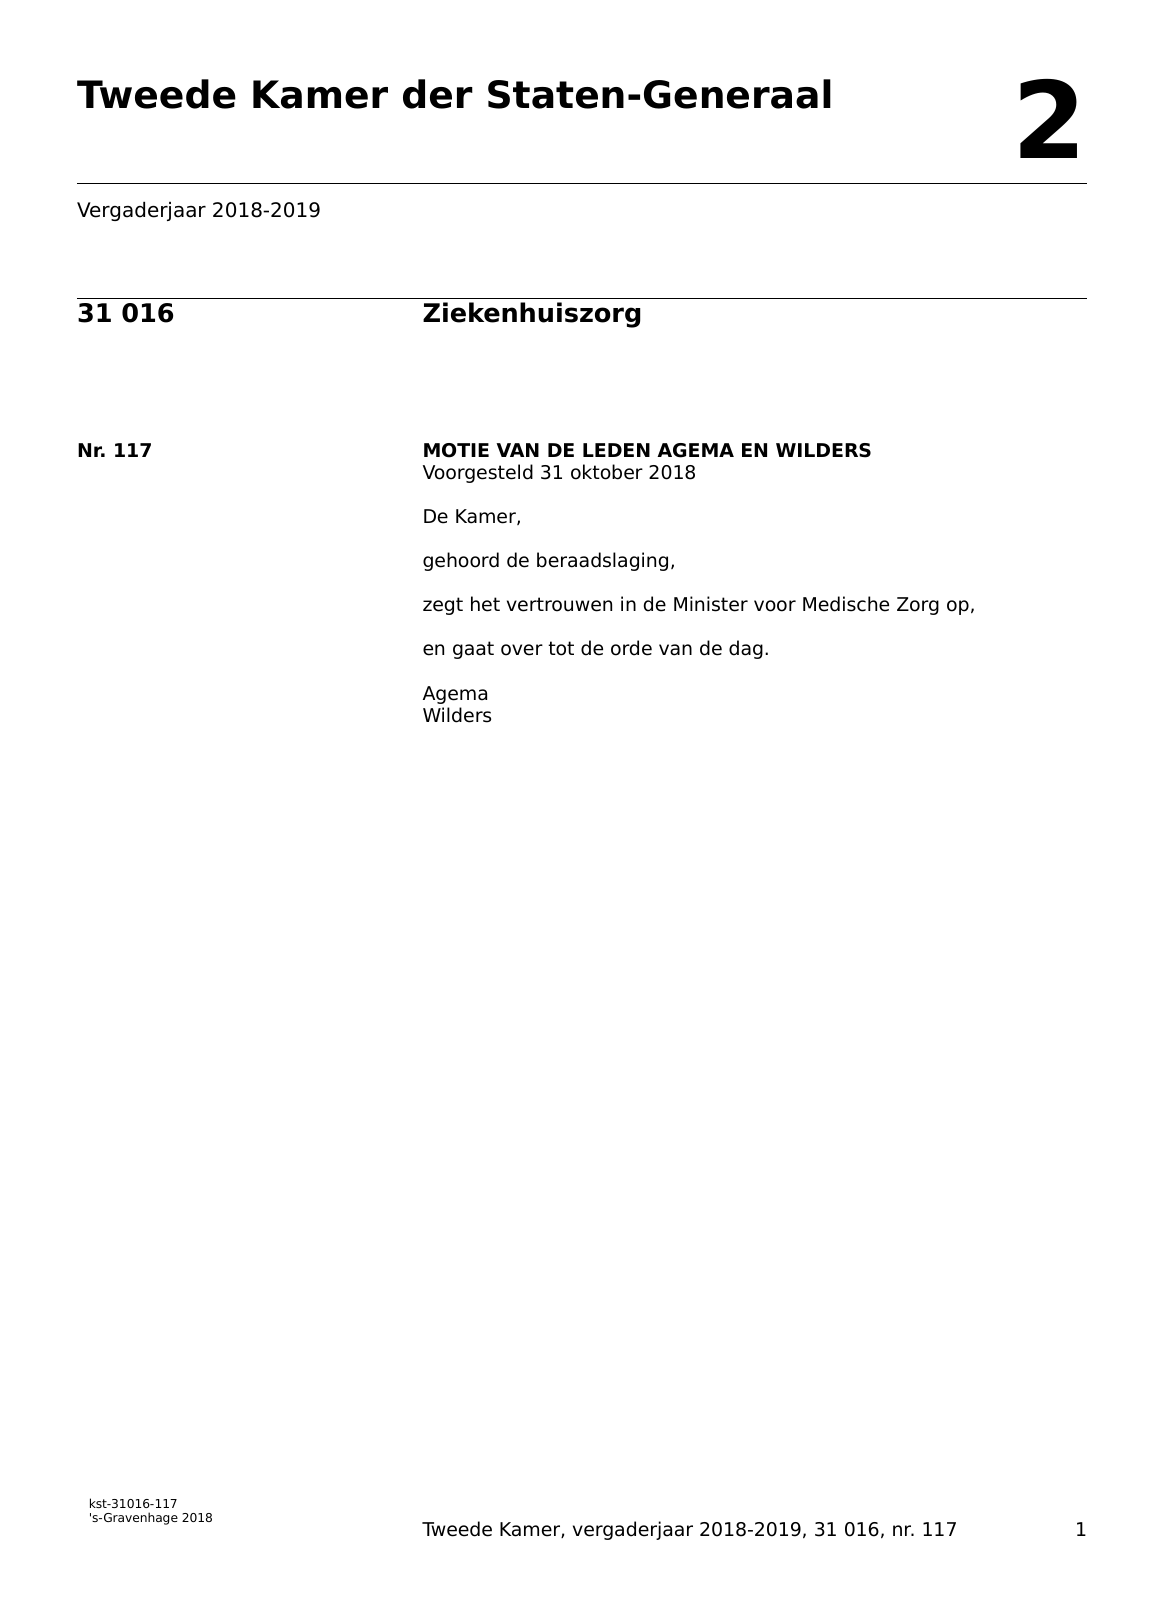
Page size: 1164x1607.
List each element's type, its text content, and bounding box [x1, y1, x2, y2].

text Wilders [422, 704, 1087, 726]
text en gaat over tot de orde van de dag. [422, 638, 1087, 660]
text De Kamer, [422, 506, 1087, 528]
table_header 2 [886, 59, 1087, 183]
text Voorgesteld 31 oktober 2018 [422, 462, 1087, 484]
text kst-31016-117 [88, 1497, 323, 1511]
table_cell Vergaderjaar 2018-2019 [77, 184, 1087, 298]
subtitle Nr. 117 MOTIE VAN DE LEDEN AGEMA EN WILDERS [77, 440, 1087, 462]
text Agema [422, 682, 1087, 704]
text gehoord de beraadslaging, [422, 550, 1087, 572]
text zegt het vertrouwen in de Minister voor Medische Zorg op, [422, 594, 1087, 616]
table_header Tweede Kamer der Staten-Generaal [77, 59, 886, 183]
text 's-Gravenhage 2018 [88, 1511, 323, 1525]
subtitle 31 016 Ziekenhuiszorg [77, 299, 1087, 329]
